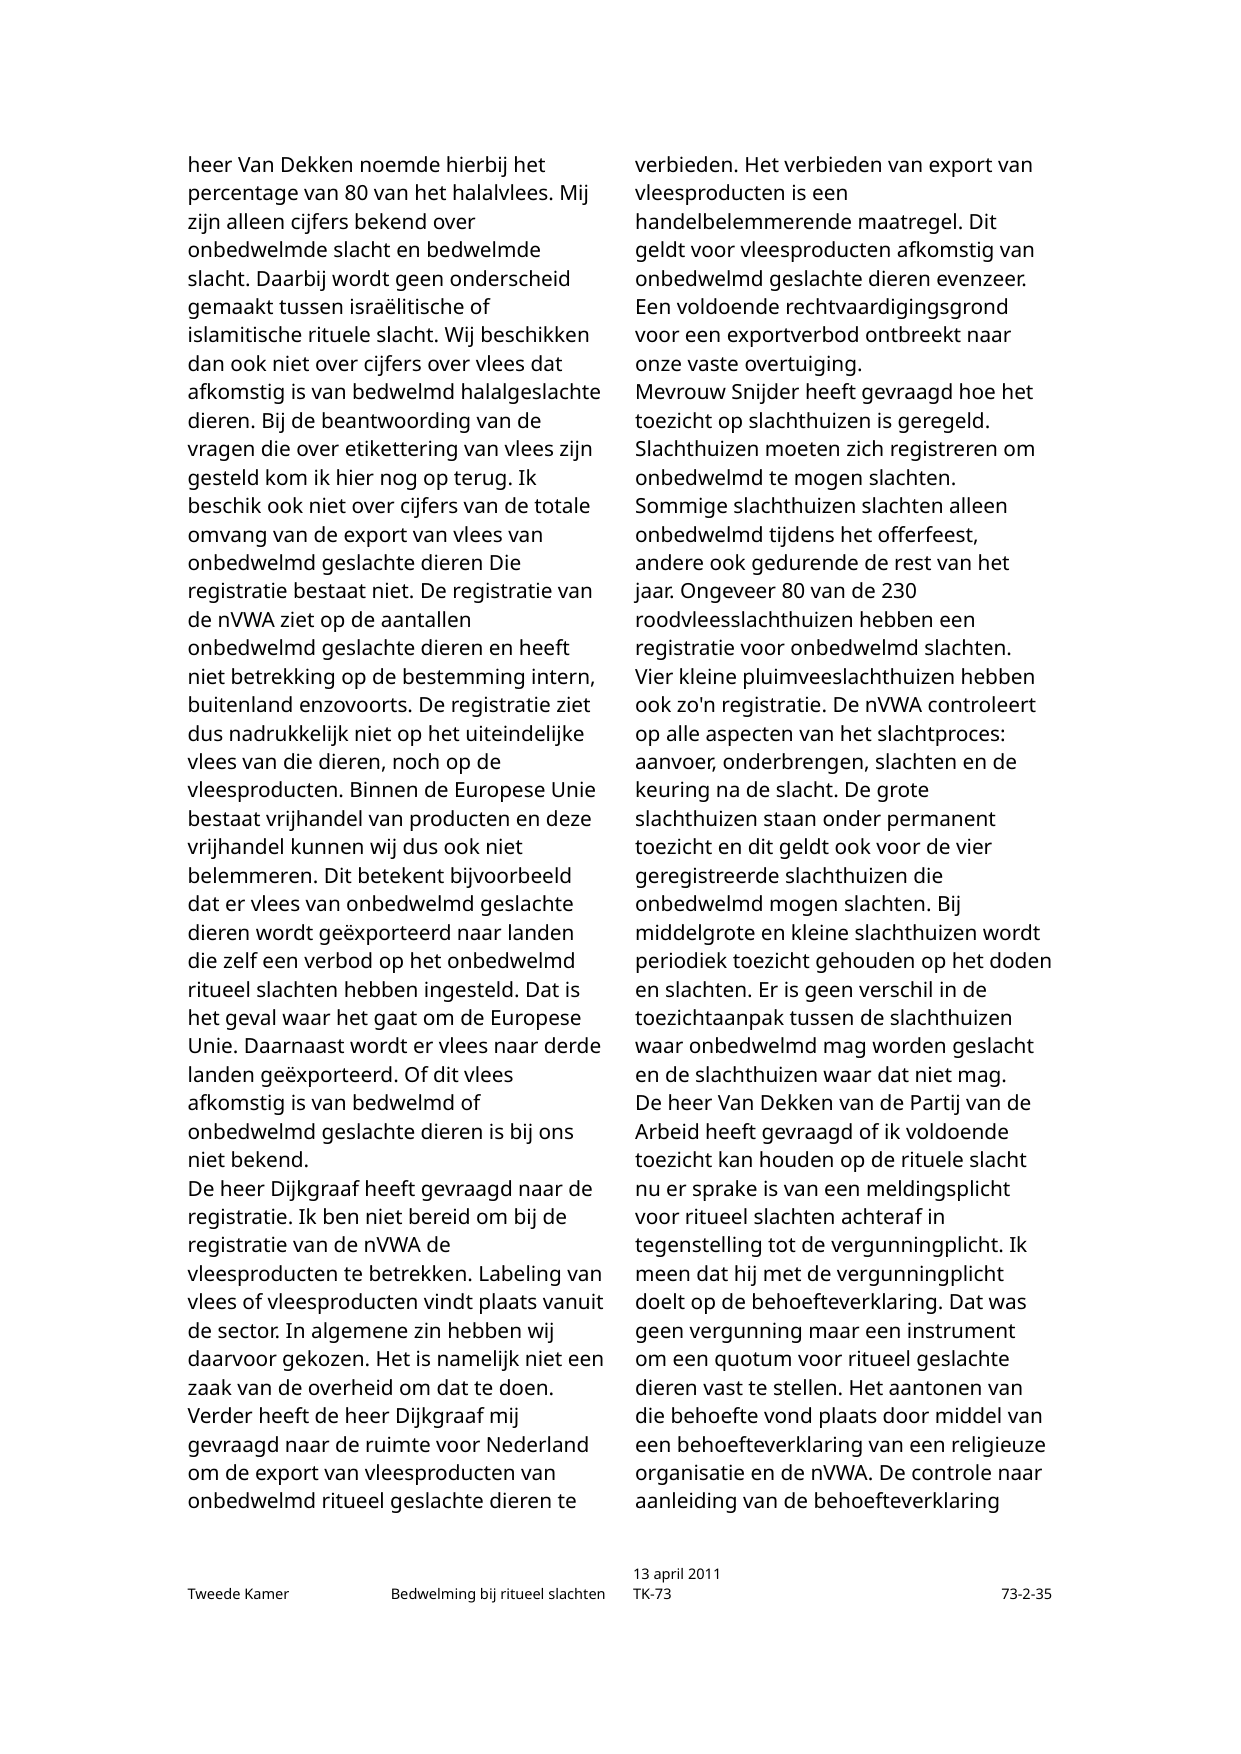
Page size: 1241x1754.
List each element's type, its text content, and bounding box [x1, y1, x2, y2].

text Mevrouw Snijder heeft gevraagd hoe het toezicht op slachthuizen is geregeld. Slachthuizen moeten zich registreren om onbedwelmd te mogen slachten. Sommige slachthuizen slachten alleen onbedwelmd tijdens het offerfeest, andere ook gedurende de rest van het jaar. Ongeveer 80 van de 230 roodvleesslachthuizen hebben een registratie voor onbedwelmd slachten. Vier kleine pluimveeslachthuizen hebben ook zo'n registratie. De nVWA controleert op alle aspecten van het slachtproces: aanvoer, onderbrengen, slachten en de keuring na de slacht. De grote slachthuizen staan onder permanent toezicht en dit geldt ook voor de vier geregistreerde slachthuizen die onbedwelmd mogen slachten. Bij middelgrote en kleine slachthuizen wordt periodiek toezicht gehouden op het doden en slachten. Er is geen verschil in de toezichtaanpak tussen de slachthuizen waar onbedwelmd mag worden geslacht en de slachthuizen waar dat niet mag. [635, 377, 1053, 1088]
text De heer Dijkgraaf heeft gevraagd naar de registratie. Ik ben niet bereid om bij de registratie van de nVWA de vleesproducten te betrekken. Labeling van vlees of vleesproducten vindt plaats vanuit de sector. In algemene zin hebben wij daarvoor gekozen. Het is namelijk niet een zaak van de overheid om dat te doen. [187, 1174, 605, 1401]
text Verder heeft de heer Dijkgraaf mij gevraagd naar de ruimte voor Nederland om de export van vleesproducten van onbedwelmd ritueel geslachte dieren te [187, 1401, 605, 1515]
text verbieden. Het verbieden van export van vleesproducten is een handelbelemmerende maatregel. Dit geldt voor vleesproducten afkomstig van onbedwelmd geslachte dieren evenzeer. Een voldoende rechtvaardigingsgrond voor een exportverbod ontbreekt naar onze vaste overtuiging. [635, 150, 1053, 377]
text De heer Van Dekken van de Partij van de Arbeid heeft gevraagd of ik voldoende toezicht kan houden op de rituele slacht nu er sprake is van een meldingsplicht voor ritueel slachten achteraf in tegenstelling tot de vergunningplicht. Ik meen dat hij met de vergunningplicht doelt op de behoefteverklaring. Dat was geen vergunning maar een instrument om een quotum voor ritueel geslachte dieren vast te stellen. Het aantonen van die behoefte vond plaats door middel van een behoefteverklaring van een religieuze organisatie en de nVWA. De controle naar aanleiding van de behoefteverklaring [635, 1088, 1053, 1515]
text heer Van Dekken noemde hierbij het percentage van 80 van het halalvlees. Mij zijn alleen cijfers bekend over onbedwelmde slacht en bedwelmde slacht. Daarbij wordt geen onderscheid gemaakt tussen israëlitische of islamitische rituele slacht. Wij beschikken dan ook niet over cijfers over vlees dat afkomstig is van bedwelmd halalgeslachte dieren. Bij de beantwoording van de vragen die over etikettering van vlees zijn gesteld kom ik hier nog op terug. Ik beschik ook niet over cijfers van de totale omvang van de export van vlees van onbedwelmd geslachte dieren Die registratie bestaat niet. De registratie van de nVWA ziet op de aantallen onbedwelmd geslachte dieren en heeft niet betrekking op de bestemming intern, buitenland enzovoorts. De registratie ziet dus nadrukkelijk niet op het uiteindelijke vlees van die dieren, noch op de vleesproducten. Binnen de Europese Unie bestaat vrijhandel van producten en deze vrijhandel kunnen wij dus ook niet belemmeren. Dit betekent bijvoorbeeld dat er vlees van onbedwelmd geslachte dieren wordt geëxporteerd naar landen die zelf een verbod op het onbedwelmd ritueel slachten hebben ingesteld. Dat is het geval waar het gaat om de Europese Unie. Daarnaast wordt er vlees naar derde landen geëxporteerd. Of dit vlees afkomstig is van bedwelmd of onbedwelmd geslachte dieren is bij ons niet bekend. [187, 150, 605, 1174]
